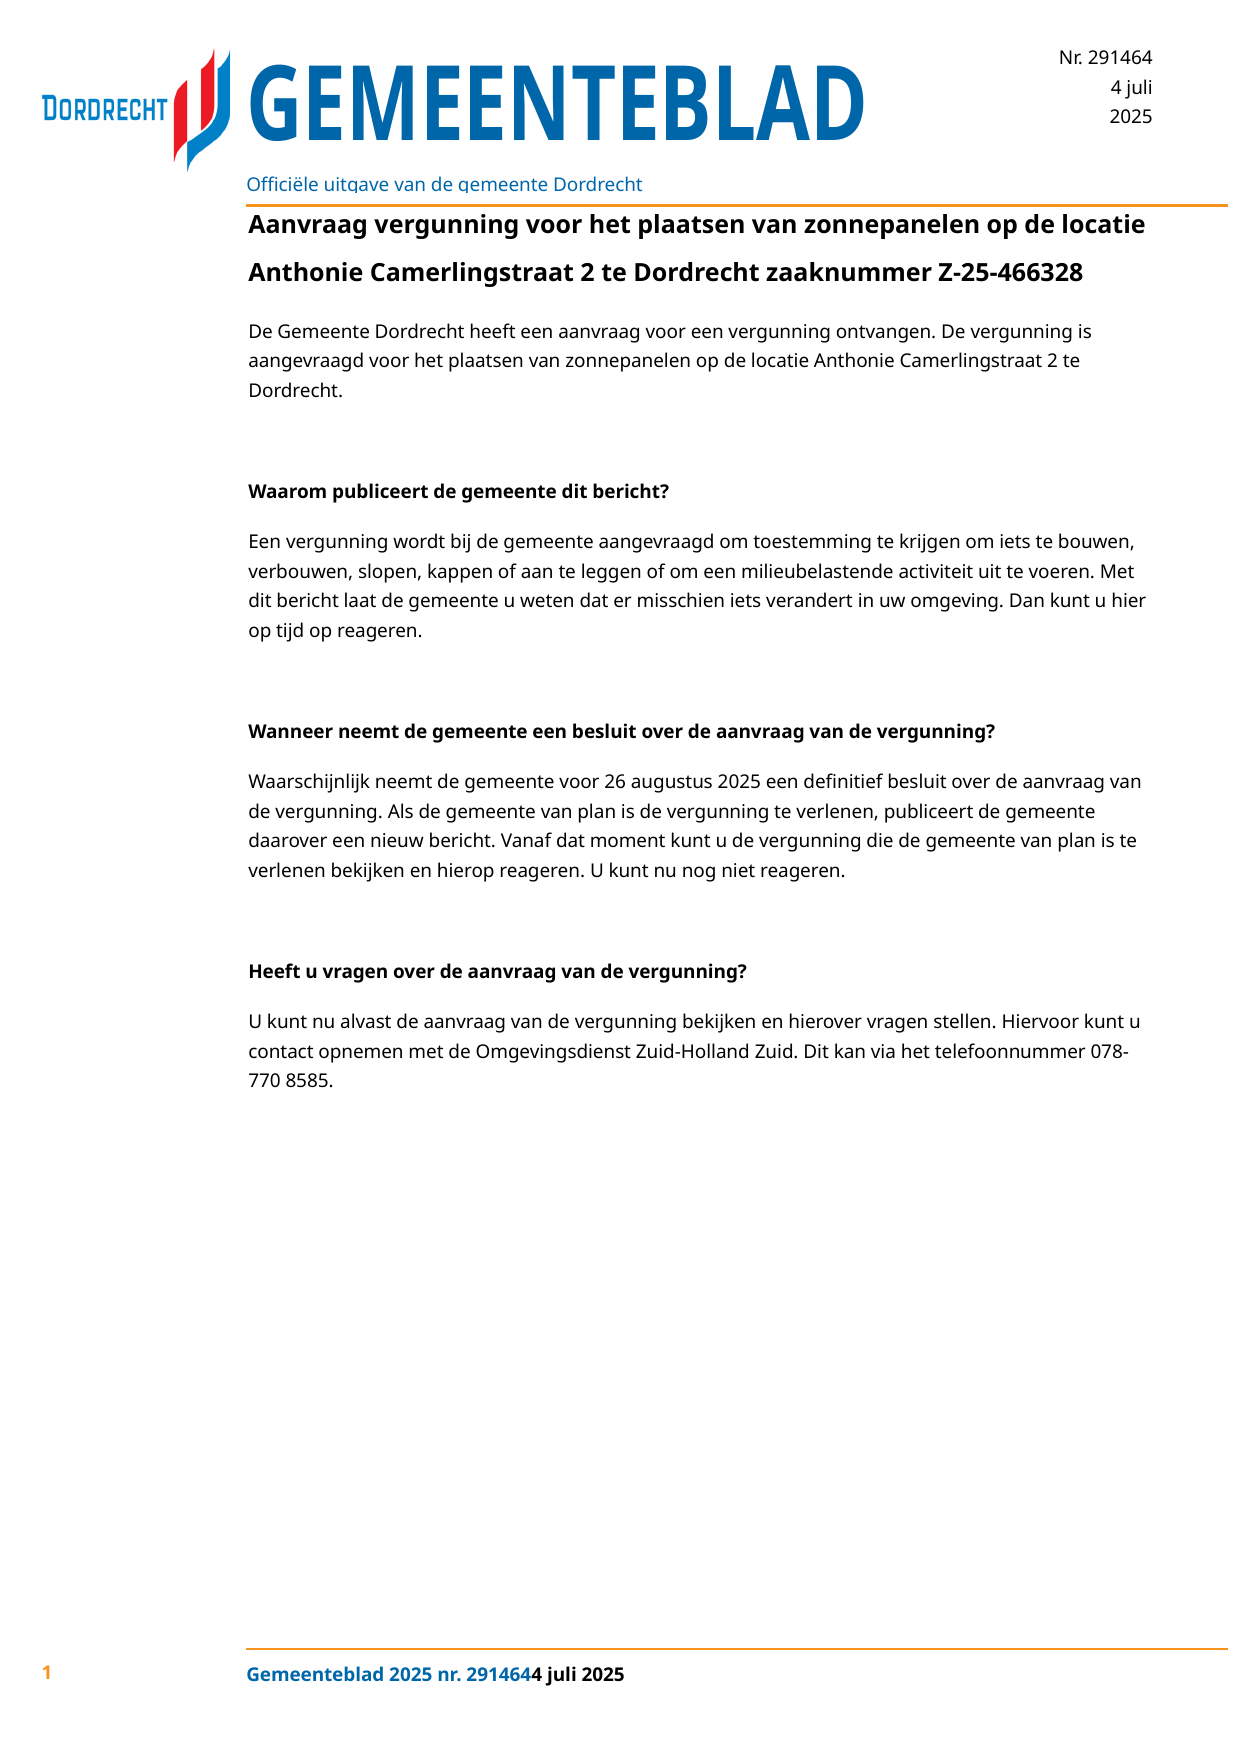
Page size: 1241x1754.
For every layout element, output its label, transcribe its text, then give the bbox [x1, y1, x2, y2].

text Aanvraag vergunning voor het plaatsen van zonnepanelen op de locatie Anthonie Camerlingstraat 2 te Dordrecht zaaknummer Z-25-466328 [248, 207, 1152, 288]
text Waarom publiceert de gemeente dit bericht? [248, 478, 1152, 504]
text De Gemeente Dordrecht heeft een aanvraag voor een vergunning ontvangen. De vergunning is aangevraagd voor het plaatsen van zonnepanelen op de locatie Anthonie Camerlingstraat 2 te Dordrecht. [248, 318, 1152, 403]
text U kunt nu alvast de aanvraag van de vergunning bekijken en hierover vragen stellen. Hiervoor kunt u contact opnemen met de Omgevingsdienst Zuid-Holland Zuid. Dit kan via het telefoonnummer 078-770 8585. [248, 1008, 1152, 1093]
text Heeft u vragen over de aanvraag van de vergunning? [248, 958, 1152, 984]
text Een vergunning wordt bij de gemeente aangevraagd om toestemming te krijgen om iets te bouwen, verbouwen, slopen, kappen of aan te leggen of om een milieubelastende activiteit uit te voeren. Met dit bericht laat de gemeente u weten dat er misschien iets verandert in uw omgeving. Dan kunt u hier op tijd op reageren. [248, 528, 1152, 643]
picture [41, 47, 231, 172]
text Waarschijnlijk neemt de gemeente voor 26 augustus 2025 een definitief besluit over de aanvraag van de vergunning. Als de gemeente van plan is de vergunning te verlenen, publiceert de gemeente daarover een nieuw bericht. Vanaf dat moment kunt u de vergunning die de gemeente van plan is te verlenen bekijken en hierop reageren. U kunt nu nog niet reageren. [248, 768, 1152, 883]
text Wanneer neemt de gemeente een besluit over de aanvraag van de vergunning? [248, 718, 1152, 744]
